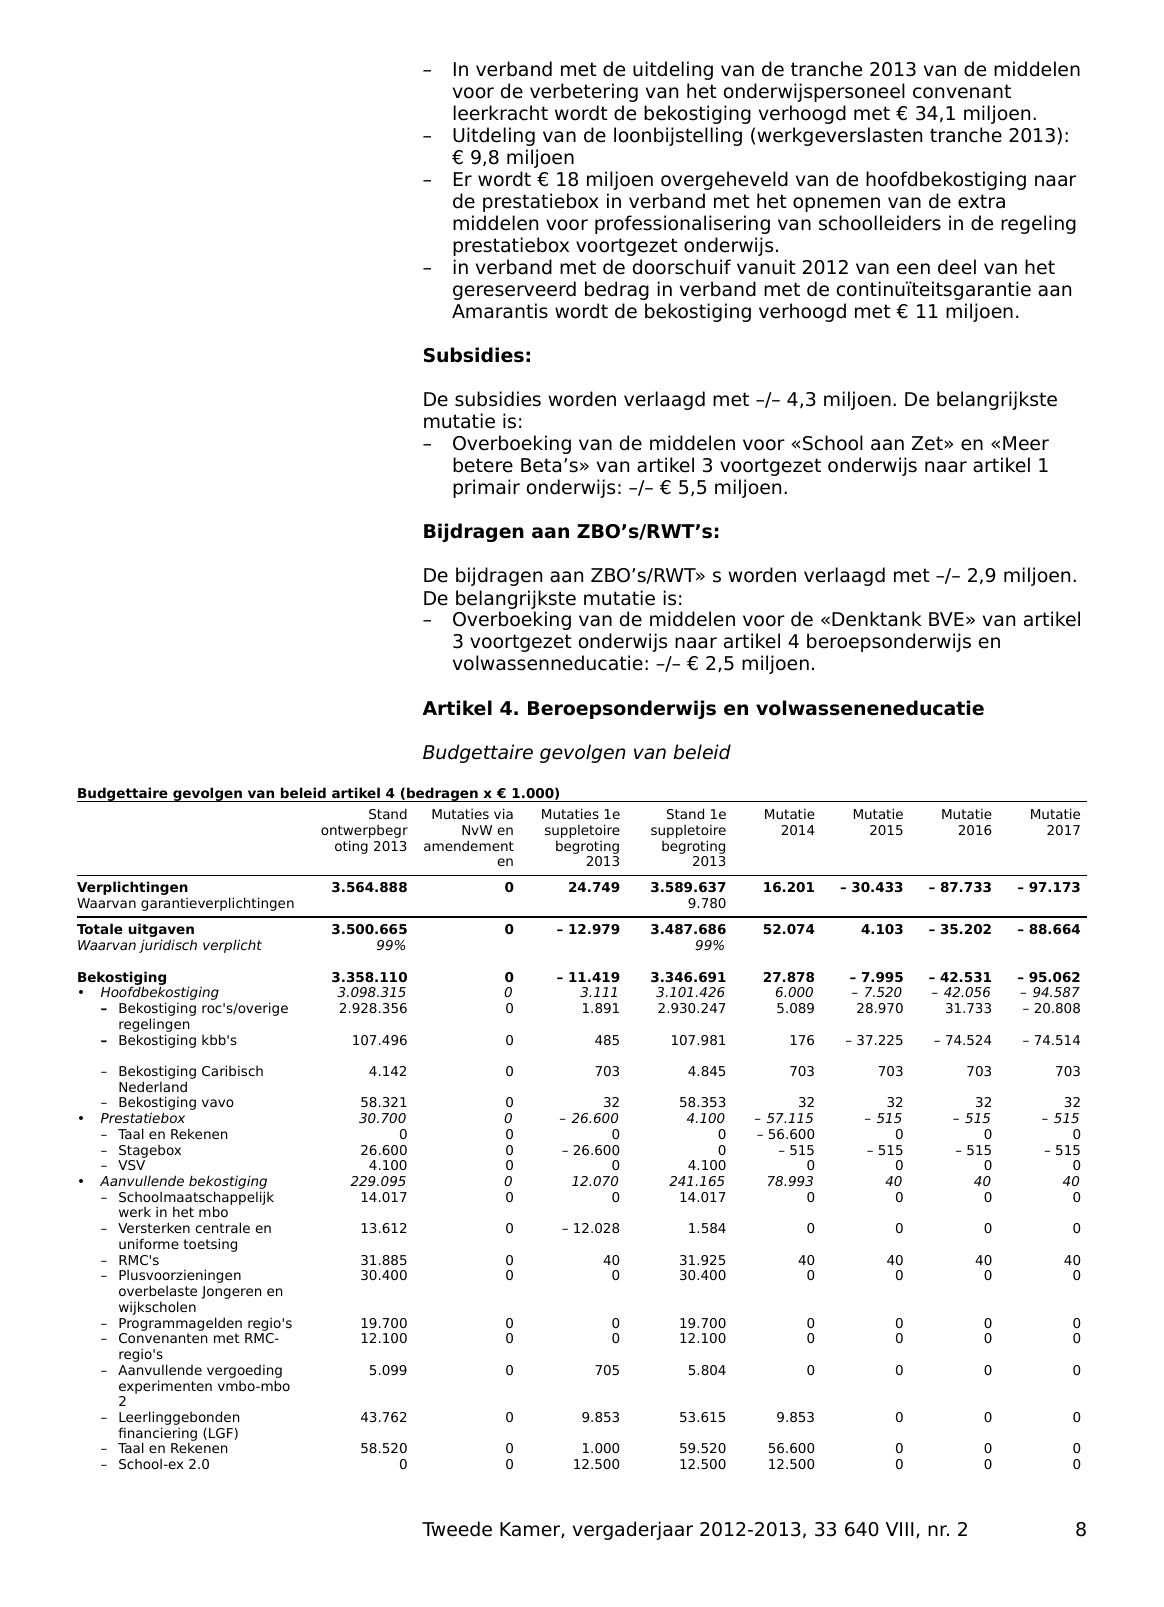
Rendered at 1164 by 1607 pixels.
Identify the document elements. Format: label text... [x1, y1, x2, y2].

table_cell – 95.062 [998, 969, 1087, 985]
table_cell 58.321 [307, 1095, 413, 1111]
table_cell [909, 938, 998, 954]
table_cell – [94, 1253, 112, 1268]
table_cell – [94, 1064, 112, 1095]
table_cell 12.100 [626, 1331, 732, 1363]
table_cell 0 [413, 1253, 519, 1268]
table_cell Taal en Rekenen [112, 1127, 307, 1142]
table_cell – [94, 1441, 112, 1457]
table_cell 19.700 [307, 1315, 413, 1331]
table_cell 0 [909, 1268, 998, 1315]
table_cell 40 [909, 1253, 998, 1268]
table_cell [77, 1315, 94, 1331]
table_cell 19.700 [626, 1315, 732, 1331]
table_cell [77, 1253, 94, 1268]
table_cell Stand ontwerpbegroting 2013 [307, 802, 413, 874]
table_cell 3.487.686 [626, 918, 732, 938]
table_cell [77, 1410, 94, 1441]
table_cell – [94, 1331, 112, 1363]
table_cell 31.733 [909, 1001, 998, 1032]
table_cell 43.762 [307, 1410, 413, 1441]
table_cell [77, 1221, 94, 1252]
table_cell 703 [909, 1064, 998, 1095]
table_cell 32 [998, 1095, 1087, 1111]
table_cell Versterken centrale en uniforme toetsing [112, 1221, 307, 1252]
table_header Budgettaire gevolgen van beleid artikel 4 (bedragen x € 1.000) [77, 786, 1087, 801]
table_cell [77, 1127, 94, 1142]
table_cell [77, 1190, 94, 1221]
table_cell – 74.514 [998, 1032, 1087, 1064]
table_cell 0 [821, 1158, 909, 1174]
table_cell 40 [732, 1253, 821, 1268]
table_cell 0 [413, 918, 519, 938]
table_cell 0 [413, 1095, 519, 1111]
table_cell 26.600 [307, 1143, 413, 1158]
table_cell [77, 1331, 94, 1363]
text De bijdragen aan ZBO’s/RWT» s worden verlaagd met –/– 2,9 miljoen. De belangrijkste mutatie is: [422, 565, 1087, 609]
table_cell – 35.202 [909, 918, 998, 938]
table_cell – [94, 1095, 112, 1111]
table_cell Verplichtingen [77, 876, 307, 896]
table_cell 0 [520, 1190, 626, 1221]
table_cell 58.353 [626, 1095, 732, 1111]
table_cell – 94.587 [998, 985, 1087, 1001]
table_cell 0 [821, 1190, 909, 1221]
table_cell Stagebox [112, 1143, 307, 1158]
table_cell 0 [909, 1441, 998, 1457]
table_cell 107.981 [626, 1032, 732, 1064]
table_cell 58.520 [307, 1441, 413, 1457]
table_cell 31.885 [307, 1253, 413, 1268]
table_cell – 97.173 [998, 876, 1087, 896]
table_cell Programmagelden regio's [112, 1315, 307, 1331]
table_cell Mutatie 2015 [821, 802, 909, 874]
table_cell 0 [732, 1331, 821, 1363]
table_cell 9.780 [626, 896, 732, 916]
table_cell – 74.524 [909, 1032, 998, 1064]
table_cell 0 [732, 1190, 821, 1221]
table_cell 5.099 [307, 1363, 413, 1410]
table_cell Aanvullende bekostiging [94, 1174, 307, 1189]
table_cell 0 [520, 1331, 626, 1363]
table_cell 0 [909, 1410, 998, 1441]
table_cell – [94, 1158, 112, 1174]
table_cell Bekostiging vavo [112, 1095, 307, 1111]
table_cell [77, 1143, 94, 1158]
table_cell 0 [909, 1127, 998, 1142]
table_cell Waarvan garantieverplichtingen [77, 896, 307, 916]
table_cell [307, 896, 413, 916]
table_cell Leerlinggebonden financiering (LGF) [112, 1410, 307, 1441]
table_cell RMC's [112, 1253, 307, 1268]
table_cell 241.165 [626, 1174, 732, 1189]
table_cell 12.070 [520, 1174, 626, 1189]
table_cell – 515 [998, 1111, 1087, 1127]
table_cell 0 [909, 1190, 998, 1221]
table_cell School-ex 2.0 [112, 1457, 307, 1473]
table_cell 0 [413, 1111, 519, 1127]
table_cell – 37.225 [821, 1032, 909, 1064]
table_cell Taal en Rekenen [112, 1441, 307, 1457]
table_cell 14.017 [307, 1190, 413, 1221]
table_cell 0 [732, 1221, 821, 1252]
table_cell 3.346.691 [626, 969, 732, 985]
table_cell 0 [413, 1127, 519, 1142]
table_cell [413, 938, 519, 954]
table_cell 3.111 [520, 985, 626, 1001]
table_cell 99% [307, 938, 413, 954]
table_cell 0 [821, 1315, 909, 1331]
table_cell – 88.664 [998, 918, 1087, 938]
table_cell 0 [413, 1441, 519, 1457]
table_cell [520, 954, 626, 969]
table_cell 99% [626, 938, 732, 954]
table_cell – 26.600 [520, 1111, 626, 1127]
table_cell – 30.433 [821, 876, 909, 896]
table_cell 3.358.110 [307, 969, 413, 985]
table_cell 24.749 [520, 876, 626, 896]
table_cell Mutaties 1e suppletoire begroting 2013 [520, 802, 626, 874]
table_cell 3.098.315 [307, 985, 413, 1001]
table_cell 4.100 [626, 1158, 732, 1174]
table_cell 0 [998, 1190, 1087, 1221]
table_cell [77, 1001, 94, 1032]
table_cell 0 [413, 1410, 519, 1441]
table_cell Schoolmaatschappelijk werk in het mbo [112, 1190, 307, 1221]
table_cell 0 [413, 1174, 519, 1189]
table_cell 0 [998, 1363, 1087, 1410]
table_cell 40 [909, 1174, 998, 1189]
table_cell – 26.600 [520, 1143, 626, 1158]
table_cell 0 [520, 1158, 626, 1174]
table_cell 4.845 [626, 1064, 732, 1095]
table_cell – [94, 1315, 112, 1331]
table_cell 0 [998, 1315, 1087, 1331]
table_cell – [94, 1127, 112, 1142]
table_cell 30.400 [307, 1268, 413, 1315]
table_cell 0 [909, 1221, 998, 1252]
table_cell 0 [413, 1143, 519, 1158]
table_cell 703 [998, 1064, 1087, 1095]
table_cell 0 [626, 1143, 732, 1158]
table_cell Plusvoorzieningen overbelaste Jongeren en wijkscholen [112, 1268, 307, 1315]
table_cell 176 [732, 1032, 821, 1064]
table_cell 4.103 [821, 918, 909, 938]
table_cell 0 [413, 1221, 519, 1252]
table_cell Mutaties via NvW en amendementen [413, 802, 519, 874]
table_cell Mutatie 2016 [909, 802, 998, 874]
table_cell [77, 1158, 94, 1174]
table_cell 32 [520, 1095, 626, 1111]
table_cell Waarvan juridisch verplicht [77, 938, 307, 954]
table_cell [821, 954, 909, 969]
subtitle Artikel 4. Beroepsonderwijs en volwasseneneducatie [422, 697, 1087, 719]
table_cell 107.496 [307, 1032, 413, 1064]
table_cell 40 [821, 1174, 909, 1189]
table_cell [77, 1032, 94, 1064]
table_cell 4.100 [626, 1111, 732, 1127]
table_cell 0 [732, 1315, 821, 1331]
table_cell 78.993 [732, 1174, 821, 1189]
table_cell [413, 896, 519, 916]
table_cell 13.612 [307, 1221, 413, 1252]
text – In verband met de uitdeling van de tranche 2013 van de middelen voor de verbetering van het onderwijspersoneel convenant leerkracht wordt de bekostiging verhoogd met € 34,1 miljoen. [422, 59, 1087, 125]
table_cell 0 [413, 1268, 519, 1315]
table_cell • [77, 1174, 94, 1189]
table_cell 1.891 [520, 1001, 626, 1032]
table_cell – [94, 1143, 112, 1158]
table_cell 0 [821, 1331, 909, 1363]
table_cell 0 [998, 1331, 1087, 1363]
table_cell [998, 938, 1087, 954]
table_cell 703 [821, 1064, 909, 1095]
table_cell – 57.115 [732, 1111, 821, 1127]
table_cell 32 [732, 1095, 821, 1111]
table_cell Stand 1e suppletoire begroting 2013 [626, 802, 732, 874]
table_cell 0 [998, 1457, 1087, 1473]
table_cell 0 [909, 1158, 998, 1174]
table_cell 0 [626, 1127, 732, 1142]
table_cell [77, 1441, 94, 1457]
table_cell 3.101.426 [626, 985, 732, 1001]
table_cell 4.100 [307, 1158, 413, 1174]
table_cell 703 [732, 1064, 821, 1095]
table_cell 16.201 [732, 876, 821, 896]
table_cell 0 [413, 876, 519, 896]
text Bijdragen aan ZBO’s/RWT’s: [422, 521, 1087, 543]
table_cell – 56.600 [732, 1127, 821, 1142]
table_cell 52.074 [732, 918, 821, 938]
text Subsidies: [422, 345, 1087, 367]
table_cell 0 [520, 1268, 626, 1315]
table_cell 53.615 [626, 1410, 732, 1441]
table_cell 5.804 [626, 1363, 732, 1410]
table_cell [413, 954, 519, 969]
table_cell 0 [998, 1268, 1087, 1315]
table_cell 0 [413, 1032, 519, 1064]
table_cell Bekostiging Caribisch Nederland [112, 1064, 307, 1095]
table_cell 40 [998, 1253, 1087, 1268]
table_cell 703 [520, 1064, 626, 1095]
table_cell 0 [413, 1315, 519, 1331]
table_cell 32 [821, 1095, 909, 1111]
table_cell [307, 954, 413, 969]
table_cell 6.000 [732, 985, 821, 1001]
subtitle Budgettaire gevolgen van beleid [422, 742, 1087, 764]
table_cell VSV [112, 1158, 307, 1174]
table_cell 9.853 [732, 1410, 821, 1441]
table_cell [77, 1268, 94, 1315]
table_cell 4.142 [307, 1064, 413, 1095]
table_cell [77, 954, 307, 969]
table_cell 0 [998, 1221, 1087, 1252]
table_cell – 12.979 [520, 918, 626, 938]
text – Er wordt € 18 miljoen overgeheveld van de hoofdbekostiging naar de prestatiebox in verband met het opnemen van de extra middelen voor professionalisering van schoolleiders in de regeling prestatiebox voortgezet onderwijs. [422, 169, 1087, 257]
table_cell 12.100 [307, 1331, 413, 1363]
table_cell 14.017 [626, 1190, 732, 1221]
table_cell Mutatie 2014 [732, 802, 821, 874]
table_cell 0 [413, 1331, 519, 1363]
table_cell 32 [909, 1095, 998, 1111]
table_cell 0 [821, 1457, 909, 1473]
text – Overboeking van de middelen voor «School aan Zet» en «Meer betere Beta’s» van artikel 3 voortgezet onderwijs naar artikel 1 primair onderwijs: –/– € 5,5 miljoen. [422, 433, 1087, 499]
table_cell 2.928.356 [307, 1001, 413, 1032]
table_cell 0 [413, 969, 519, 985]
table_cell 1.584 [626, 1221, 732, 1252]
table_cell [732, 938, 821, 954]
table_cell 0 [998, 1441, 1087, 1457]
table_cell – 515 [909, 1143, 998, 1158]
table_cell Prestatiebox [94, 1111, 307, 1127]
table_cell 9.853 [520, 1410, 626, 1441]
table_cell 0 [413, 1190, 519, 1221]
table_cell – 515 [821, 1143, 909, 1158]
table_cell – 7.995 [821, 969, 909, 985]
table_cell 0 [307, 1457, 413, 1473]
table_cell [77, 1095, 94, 1111]
table_cell Convenanten met RMC-regio's [112, 1331, 307, 1363]
table_cell 485 [520, 1032, 626, 1064]
table_cell 0 [821, 1363, 909, 1410]
table_cell [77, 1363, 94, 1410]
table_cell 0 [413, 1064, 519, 1095]
table_cell – 42.531 [909, 969, 998, 985]
table_cell 0 [732, 1158, 821, 1174]
table_cell 0 [413, 1457, 519, 1473]
table_cell 28.970 [821, 1001, 909, 1032]
table_cell [909, 896, 998, 916]
table_cell 40 [520, 1253, 626, 1268]
table_cell 12.500 [732, 1457, 821, 1473]
table_cell 0 [821, 1221, 909, 1252]
table_cell 0 [413, 1363, 519, 1410]
table_cell 12.500 [520, 1457, 626, 1473]
table_cell [998, 954, 1087, 969]
table_cell 40 [821, 1253, 909, 1268]
table_cell 5.089 [732, 1001, 821, 1032]
table_cell 3.564.888 [307, 876, 413, 896]
table_cell 0 [307, 1127, 413, 1142]
table_cell 31.925 [626, 1253, 732, 1268]
table_cell 40 [998, 1174, 1087, 1189]
table_cell Bekostiging [77, 969, 307, 985]
table_cell [626, 954, 732, 969]
table_cell [732, 896, 821, 916]
table_cell 1.000 [520, 1441, 626, 1457]
table_cell Hoofdbekostiging [94, 985, 307, 1001]
table_cell 0 [821, 1268, 909, 1315]
table_cell 2.930.247 [626, 1001, 732, 1032]
table_cell [520, 896, 626, 916]
table_cell 0 [413, 985, 519, 1001]
table_cell – [94, 1001, 112, 1032]
table_cell [520, 938, 626, 954]
table_cell • [77, 985, 94, 1001]
table_cell Totale uitgaven [77, 918, 307, 938]
table_cell – [94, 1410, 112, 1441]
table_cell 30.400 [626, 1268, 732, 1315]
table_cell – 515 [732, 1143, 821, 1158]
table_cell 0 [520, 1127, 626, 1142]
text – in verband met de doorschuif vanuit 2012 van een deel van het gereserveerd bedrag in verband met de continuïteitsgarantie aan Amarantis wordt de bekostiging verhoogd met € 11 miljoen. [422, 257, 1087, 323]
table_cell – [94, 1268, 112, 1315]
table_cell 0 [909, 1457, 998, 1473]
table_cell [77, 802, 307, 874]
text De subsidies worden verlaagd met –/– 4,3 miljoen. De belangrijkste mutatie is: [422, 389, 1087, 433]
table_cell [909, 954, 998, 969]
table_cell 0 [998, 1158, 1087, 1174]
table_cell – [94, 1221, 112, 1252]
table_cell 0 [520, 1315, 626, 1331]
table_cell 0 [732, 1363, 821, 1410]
table_cell 0 [909, 1315, 998, 1331]
table_cell 0 [413, 1001, 519, 1032]
table_cell – [94, 1032, 112, 1064]
table_cell [732, 954, 821, 969]
table_cell 0 [821, 1127, 909, 1142]
table_cell – 7.520 [821, 985, 909, 1001]
table_cell 705 [520, 1363, 626, 1410]
table_cell 27.878 [732, 969, 821, 985]
table_cell [821, 938, 909, 954]
table_cell – 11.419 [520, 969, 626, 985]
table_cell 12.500 [626, 1457, 732, 1473]
table_cell 0 [909, 1331, 998, 1363]
table_cell – 20.808 [998, 1001, 1087, 1032]
table_cell Aanvullende vergoeding experimenten vmbo-mbo 2 [112, 1363, 307, 1410]
table_cell – 515 [909, 1111, 998, 1127]
table_cell Mutatie 2017 [998, 802, 1087, 874]
table_cell 0 [732, 1268, 821, 1315]
table_cell 0 [413, 1158, 519, 1174]
table_cell 0 [821, 1441, 909, 1457]
table_cell 0 [909, 1363, 998, 1410]
table_cell Bekostiging roc's/overige regelingen [112, 1001, 307, 1032]
table_cell – [94, 1363, 112, 1410]
table_cell – 515 [998, 1143, 1087, 1158]
table_cell – [94, 1190, 112, 1221]
table_cell 0 [998, 1410, 1087, 1441]
table_cell 3.589.637 [626, 876, 732, 896]
text – Overboeking van de middelen voor de «Denktank BVE» van artikel 3 voortgezet onderwijs naar artikel 4 beroepsonderwijs en volwassenneducatie: –/– € 2,5 miljoen. [422, 609, 1087, 675]
table_cell 59.520 [626, 1441, 732, 1457]
text – Uitdeling van de loonbijstelling (werkgeverslasten tranche 2013): € 9,8 miljoen [422, 125, 1087, 169]
table_cell – 515 [821, 1111, 909, 1127]
table_cell 0 [821, 1410, 909, 1441]
table_cell 229.095 [307, 1174, 413, 1189]
table_cell – 12.028 [520, 1221, 626, 1252]
table_cell – 42.056 [909, 985, 998, 1001]
table_cell – 87.733 [909, 876, 998, 896]
table_cell 30.700 [307, 1111, 413, 1127]
table_cell • [77, 1111, 94, 1127]
table_cell 0 [998, 1127, 1087, 1142]
table_cell [998, 896, 1087, 916]
table_cell [77, 1064, 94, 1095]
table_cell 56.600 [732, 1441, 821, 1457]
table_cell [821, 896, 909, 916]
table_cell – [94, 1457, 112, 1473]
table_cell 3.500.665 [307, 918, 413, 938]
table_cell Bekostiging kbb's [112, 1032, 307, 1064]
table_cell [77, 1457, 94, 1473]
